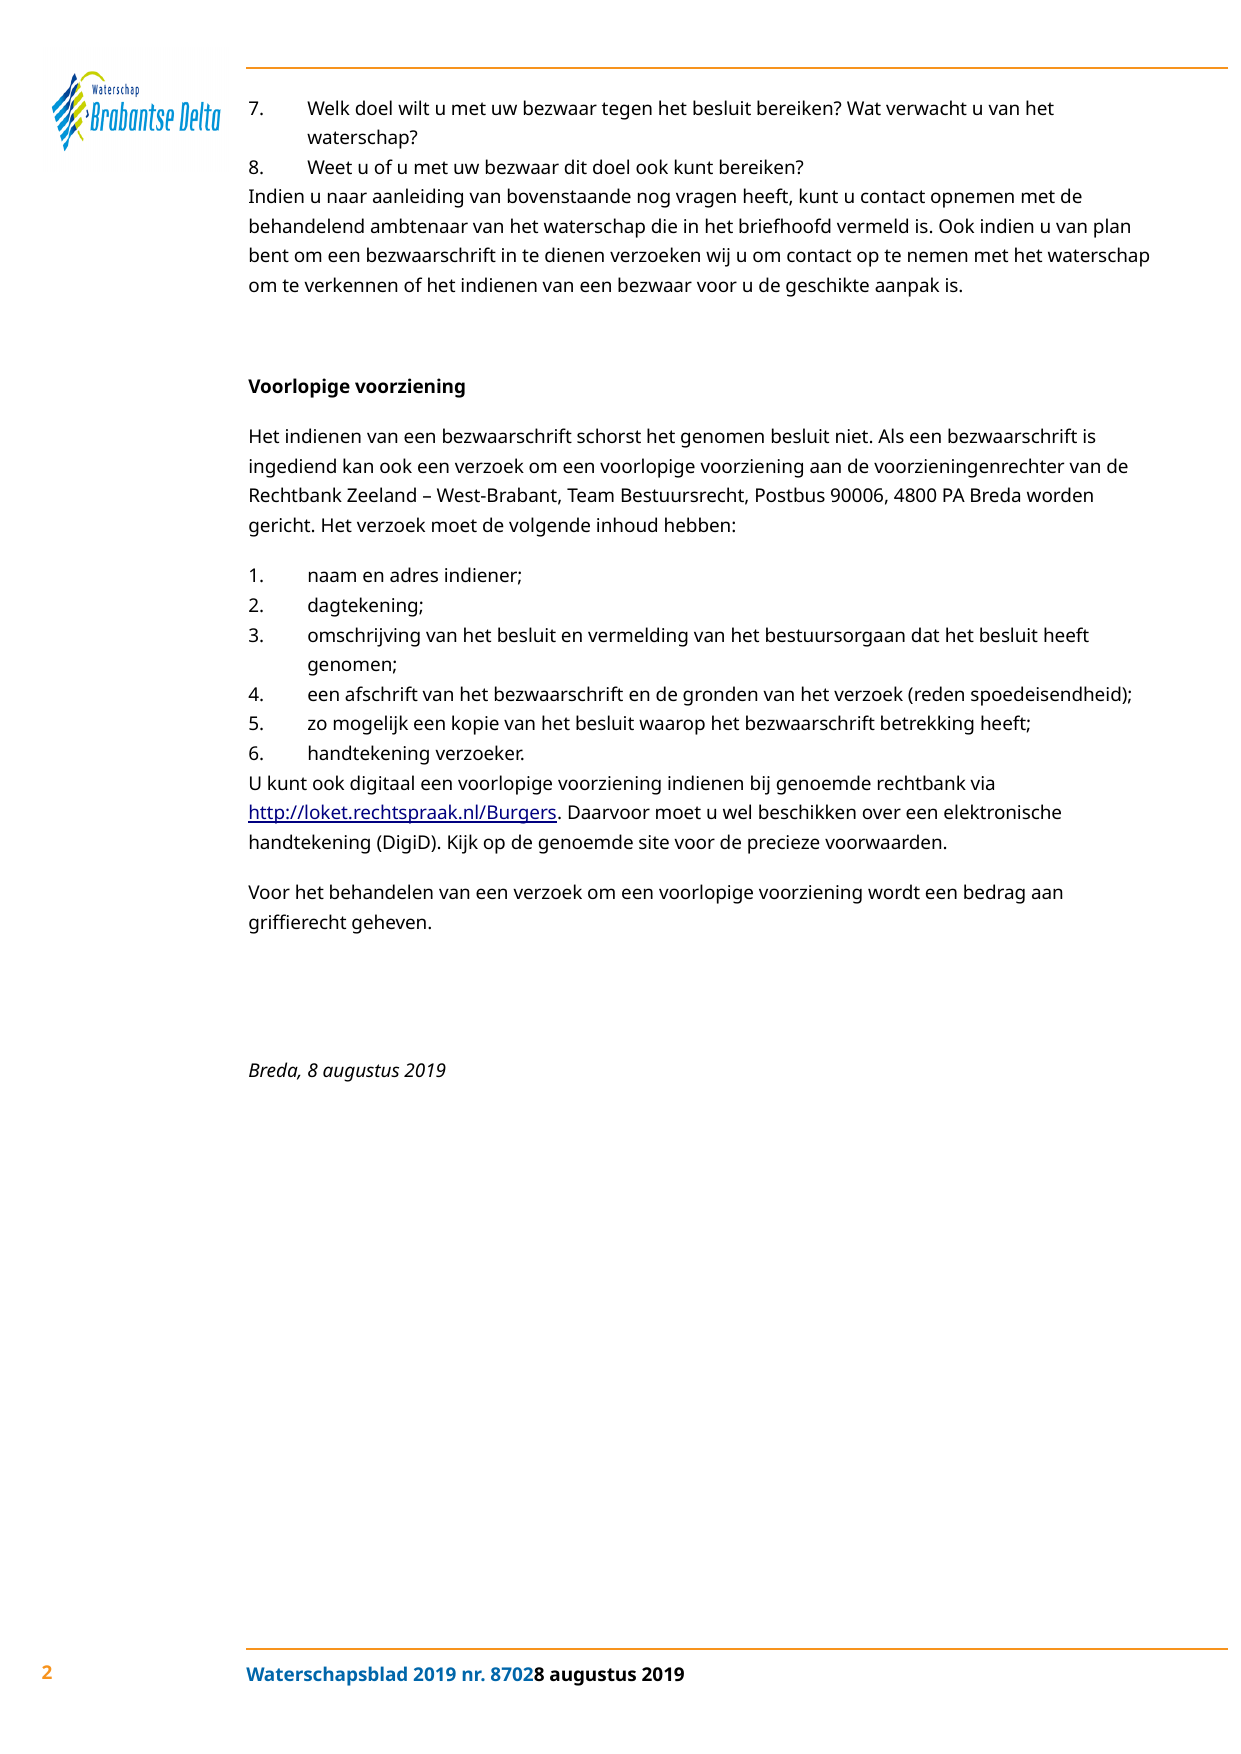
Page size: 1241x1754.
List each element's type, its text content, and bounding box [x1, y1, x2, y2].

list dagtekening; [248, 592, 1152, 618]
list Weet u of u met uw bezwaar dit doel ook kunt bereiken? [248, 154, 1152, 180]
text Breda, 8 augustus 2019 [248, 1058, 1152, 1083]
list handtekening verzoeker. [248, 740, 1152, 766]
list omschrijving van het besluit en vermelding van het bestuursorgaan dat het besluit heeft genomen; [248, 622, 1152, 677]
list naam en adres indiener; [248, 563, 1152, 588]
picture [41, 47, 231, 172]
text Het indienen van een bezwaarschrift schorst het genomen besluit niet. Als een bezwaarschrift is ingediend kan ook een verzoek om een voorlopige voorziening aan de voorzieningenrechter van de Rechtbank Zeeland – West-Brabant, Team Bestuursrecht, Postbus 90006, 4800 PA Breda worden gericht. Het verzoek moet de volgende inhoud hebben: [248, 423, 1152, 538]
text Voor het behandelen van een verzoek om een voorlopige voorziening wordt een bedrag aan griffierecht geheven. [248, 879, 1152, 935]
text U kunt ook digitaal een voorlopige voorziening indienen bij genoemde rechtbank via http://loket.rechtspraak.nl/Burgers. Daarvoor moet u wel beschikken over een elektronische handtekening (DigiD). Kijk op de genoemde site voor de precieze voorwaarden. [248, 770, 1152, 855]
list een afschrift van het bezwaarschrift en de gronden van het verzoek (reden spoedeisendheid); [248, 681, 1152, 707]
list Welk doel wilt u met uw bezwaar tegen het besluit bereiken? Wat verwacht u van het waterschap? [248, 95, 1152, 150]
text Indien u naar aanleiding van bovenstaande nog vragen heeft, kunt u contact opnemen met de behandelend ambtenaar van het waterschap die in het briefhoofd vermeld is. Ook indien u van plan bent om een bezwaarschrift in te dienen verzoeken wij u om contact op te nemen met het waterschap om te verkennen of het indienen van een bezwaar voor u de geschikte aanpak is. [248, 183, 1152, 298]
text Voorlopige voorziening [248, 373, 1152, 399]
list zo mogelijk een kopie van het besluit waarop het bezwaarschrift betrekking heeft; [248, 711, 1152, 736]
